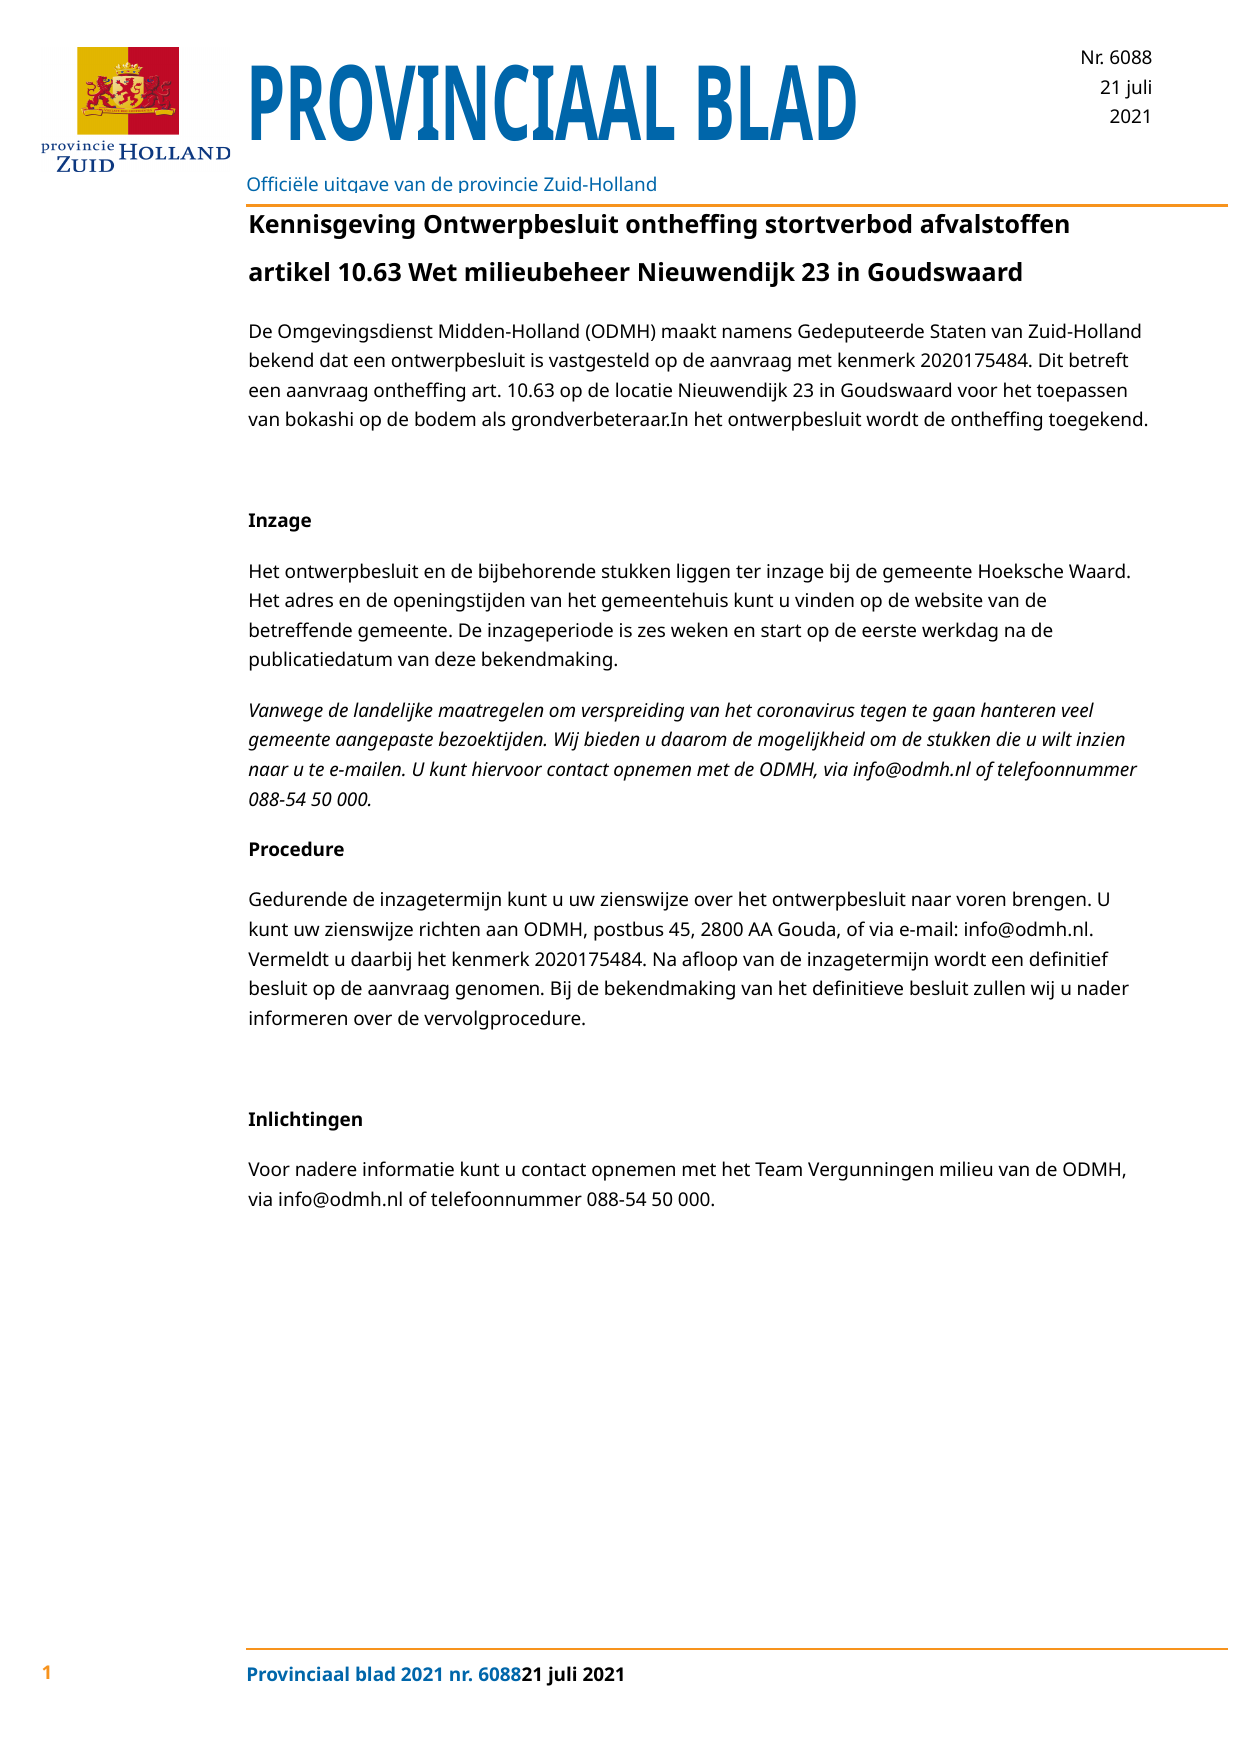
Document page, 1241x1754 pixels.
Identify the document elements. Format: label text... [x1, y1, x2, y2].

text Gedurende de inzagetermijn kunt u uw zienswijze over het ontwerpbesluit naar voren brengen. U kunt uw zienswijze richten aan ODMH, postbus 45, 2800 AA Gouda, of via e-mail: info@odmh.nl. Vermeldt u daarbij het kenmerk 2020175484. Na afloop van de inzagetermijn wordt een definitief besluit op de aanvraag genomen. Bij de bekendmaking van het definitieve besluit zullen wij u nader informeren over de vervolgprocedure. [248, 887, 1152, 1031]
text Inlichtingen [248, 1106, 1152, 1132]
text Vanwege de landelijke maatregelen om verspreiding van het coronavirus tegen te gaan hanteren veel gemeente aangepaste bezoektijden. Wij bieden u daarom de mogelijkheid om de stukken die u wilt inzien naar u te e-mailen. U kunt hiervoor contact opnemen met de ODMH, via info@odmh.nl of telefoonnummer 088-54 50 000. [248, 697, 1152, 812]
text De Omgevingsdienst Midden-Holland (ODMH) maakt namens Gedeputeerde Staten van Zuid-Holland bekend dat een ontwerpbesluit is vastgesteld op de aanvraag met kenmerk 2020175484. Dit betreft een aanvraag ontheffing art. 10.63 op de locatie Nieuwendijk 23 in Goudswaard voor het toepassen van bokashi op de bodem als grondverbeteraar.In het ontwerpbesluit wordt de ontheffing toegekend. [248, 318, 1152, 432]
text Kennisgeving Ontwerpbesluit ontheffing stortverbod afvalstoffen artikel 10.63 Wet milieubeheer Nieuwendijk 23 in Goudswaard [248, 207, 1152, 288]
picture [41, 47, 231, 172]
text Het ontwerpbesluit en de bijbehorende stukken liggen ter inzage bij de gemeente Hoeksche Waard. Het adres en de openingstijden van het gemeentehuis kunt u vinden op de website van de betreffende gemeente. De inzageperiode is zes weken en start op de eerste werkdag na de publicatiedatum van deze bekendmaking. [248, 558, 1152, 672]
text Procedure [248, 836, 1152, 862]
text Voor nadere informatie kunt u contact opnemen met het Team Vergunningen milieu van de ODMH, via info@odmh.nl of telefoonnummer 088-54 50 000. [248, 1156, 1152, 1212]
text Inzage [248, 507, 1152, 533]
